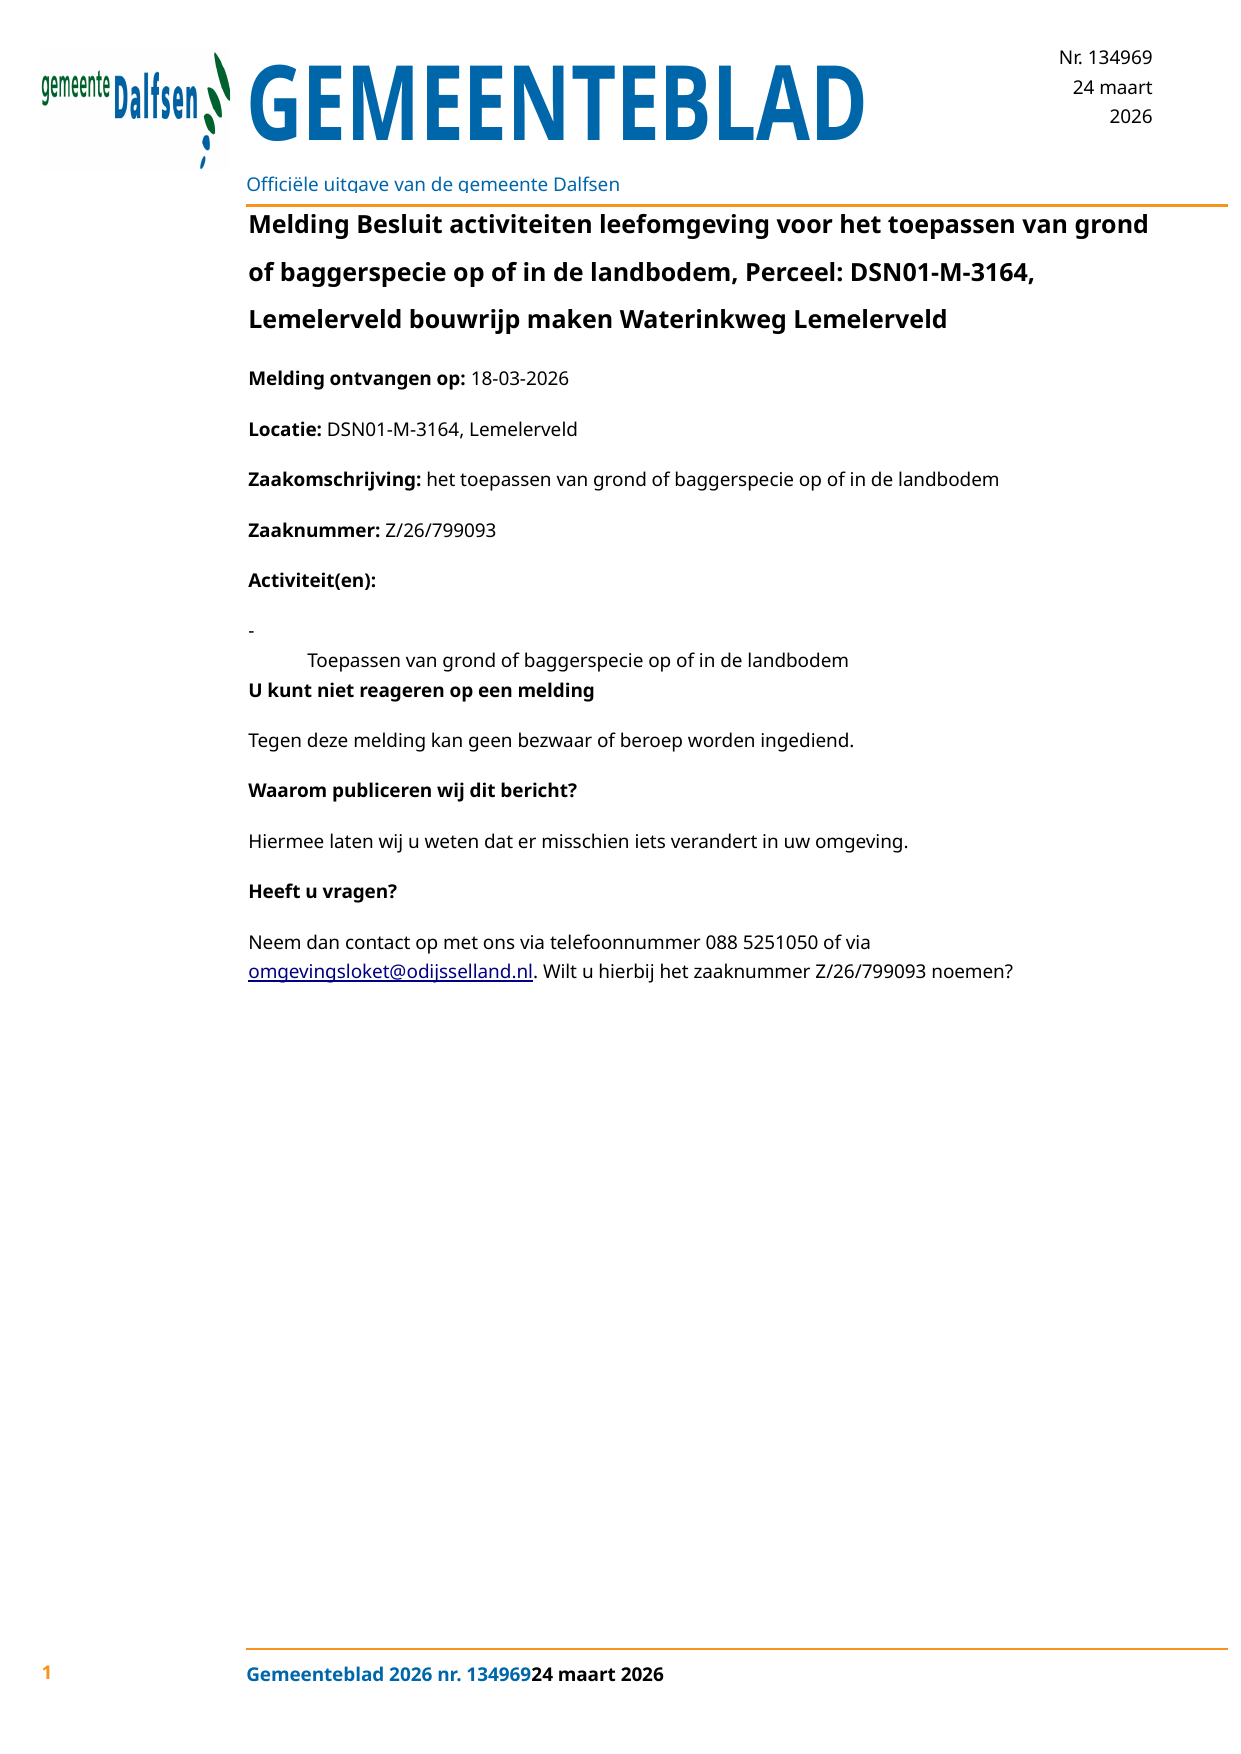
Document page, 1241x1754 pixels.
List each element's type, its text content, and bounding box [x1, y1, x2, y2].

text Heeft u vragen? [248, 878, 1152, 904]
list Toepassen van grond of baggerspecie op of in de landbodem [248, 647, 1152, 673]
text Zaakomschrijving: het toepassen van grond of baggerspecie op of in de landbodem [248, 466, 1152, 492]
text Locatie: DSN01-M-3164, Lemelerveld [248, 416, 1152, 442]
text Waarom publiceren wij dit bericht? [248, 778, 1152, 803]
text Activiteit(en): [248, 567, 1152, 593]
text Melding Besluit activiteiten leefomgeving voor het toepassen van grond of baggerspecie op of in de landbodem, Perceel: DSN01-M-3164, Lemelerveld bouwrijp maken Waterinkweg Lemelerveld [248, 207, 1152, 336]
text Melding ontvangen op: 18-03-2026 [248, 366, 1152, 391]
text Neem dan contact op met ons via telefoonnummer 088 5251050 of via omgevingsloket@odijsselland.nl. Wilt u hierbij het zaaknummer Z/26/799093 noemen? [248, 929, 1152, 984]
text Zaaknummer: Z/26/799093 [248, 517, 1152, 542]
text Hiermee laten wij u weten dat er misschien iets verandert in uw omgeving. [248, 828, 1152, 854]
picture [41, 47, 231, 172]
text U kunt niet reageren op een melding [248, 677, 1152, 702]
text Tegen deze melding kan geen bezwaar of beroep worden ingediend. [248, 727, 1152, 753]
